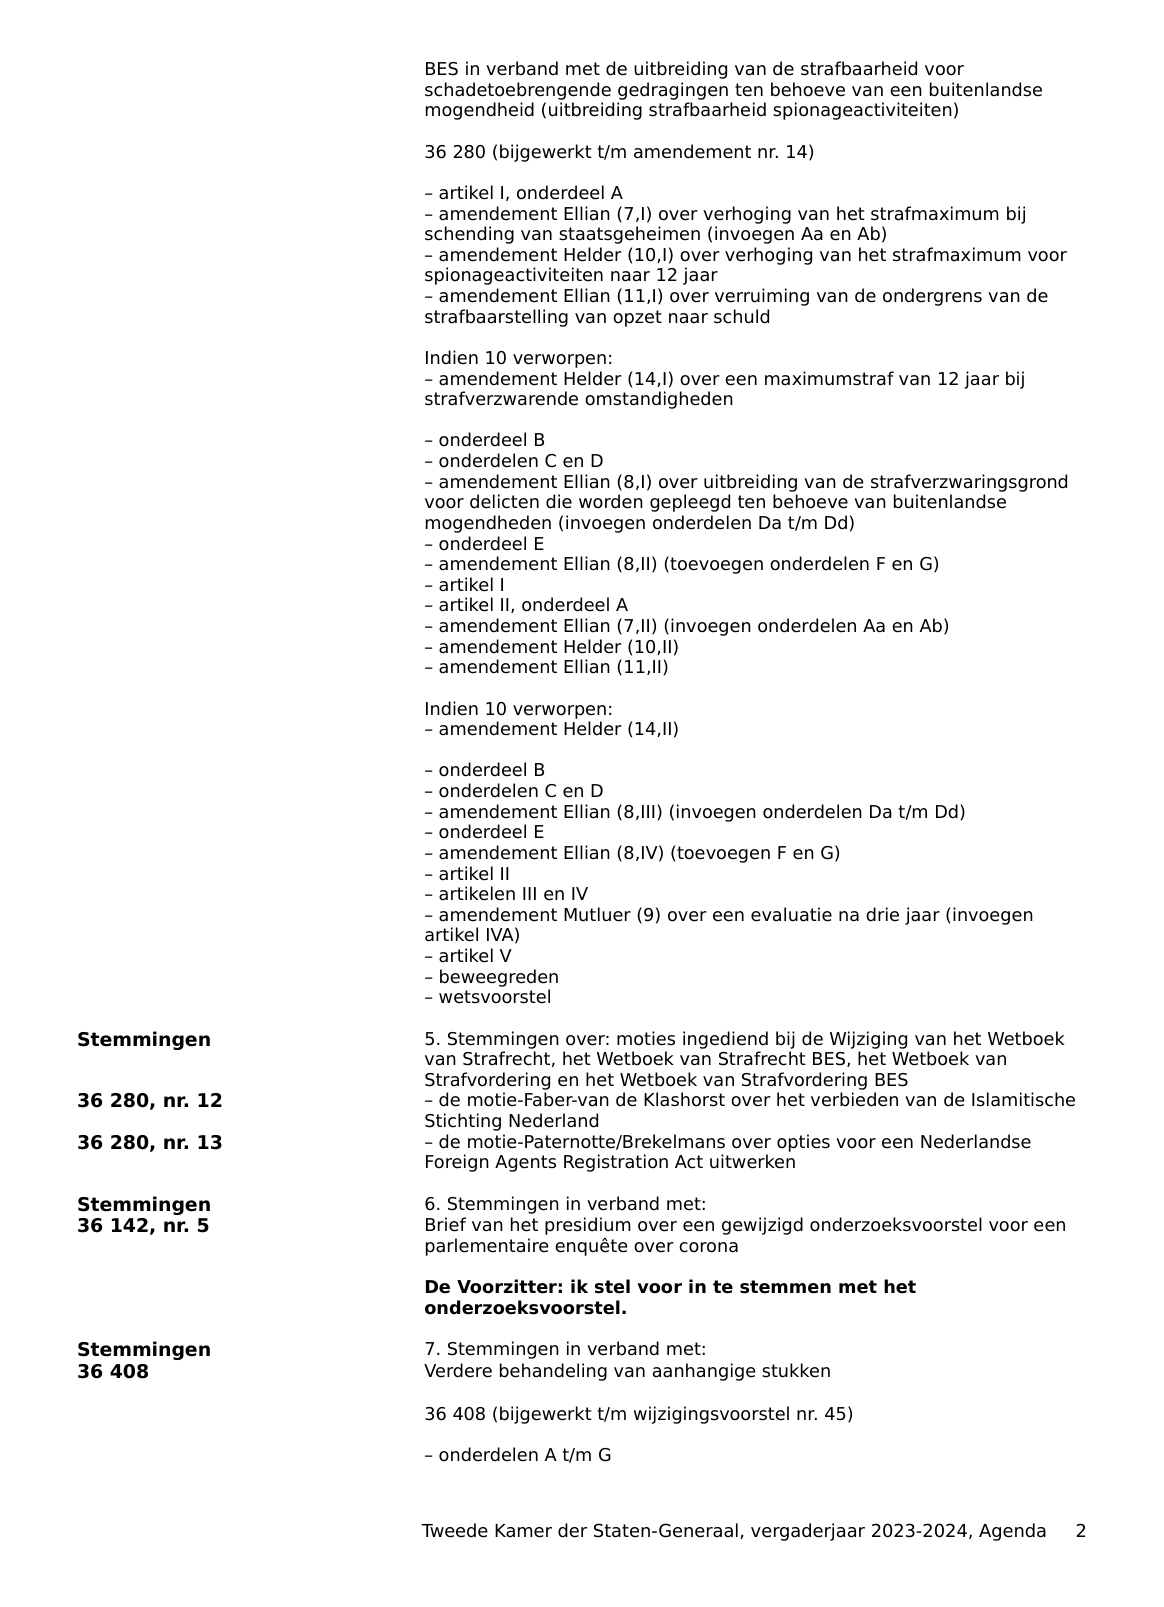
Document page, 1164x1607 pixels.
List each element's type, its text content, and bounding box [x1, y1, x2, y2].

table_cell [401, 142, 418, 162]
table_cell [401, 678, 418, 698]
table_cell [401, 1029, 418, 1090]
table_cell [77, 781, 401, 802]
table_cell 7. Stemmingen in verband met: [418, 1339, 1087, 1361]
table_cell – onderdelen C en D [418, 781, 1087, 802]
table_cell 6. Stemmingen in verband met: [418, 1194, 1087, 1215]
table_cell [401, 1445, 418, 1466]
table_cell – onderdeel E [418, 822, 1087, 843]
table_cell [401, 1090, 418, 1132]
table_cell – onderdeel B [418, 760, 1087, 781]
table_cell [77, 451, 401, 472]
table_cell BES in verband met de uitbreiding van de strafbaarheid voor schadetoebrengende gedragingen ten behoeve van een buitenlandse mogendheid (uitbreiding strafbaarheid spionageactiviteiten) [418, 59, 1087, 121]
table_cell 5. Stemmingen over: moties ingediend bij de Wijziging van het Wetboek van Strafrecht, het Wetboek van Strafrecht BES, het Wetboek van Strafvordering en het Wetboek van Strafvordering BES [418, 1029, 1087, 1090]
table_cell [77, 802, 401, 822]
table_cell [401, 1361, 418, 1383]
table_cell [77, 843, 401, 863]
table_cell [418, 1424, 1087, 1445]
table_cell [401, 348, 418, 368]
table_cell – amendement Helder (14,II) [418, 719, 1087, 740]
table_cell 36 280, nr. 13 [77, 1132, 401, 1173]
table_cell [401, 595, 418, 616]
table_cell – artikel I [418, 575, 1087, 595]
table_cell [401, 967, 418, 987]
table_cell [77, 595, 401, 616]
table_cell [401, 410, 418, 430]
table_cell Verdere behandeling van aanhangige stukken [418, 1361, 1087, 1383]
table_cell [418, 1008, 1087, 1028]
table_cell [401, 59, 418, 121]
table_cell [77, 348, 401, 368]
table_cell 36 280, nr. 12 [77, 1090, 401, 1132]
table_cell – artikel V [418, 946, 1087, 967]
table_cell – amendement Ellian (8,IV) (toevoegen F en G) [418, 843, 1087, 863]
table_cell [401, 1424, 418, 1445]
table_cell [401, 1132, 418, 1173]
table_cell [77, 637, 401, 657]
table_cell [77, 946, 401, 967]
table_cell [77, 1257, 401, 1277]
table_cell [401, 369, 418, 410]
table_cell [77, 534, 401, 554]
table_cell – artikel II, onderdeel A [418, 595, 1087, 616]
table_cell [401, 1008, 418, 1028]
table_cell [77, 1404, 401, 1424]
table_cell [77, 121, 401, 142]
table_cell [418, 327, 1087, 348]
table_cell [77, 699, 401, 719]
table_cell – artikel II [418, 864, 1087, 884]
table_cell [401, 451, 418, 472]
table_cell [401, 245, 418, 286]
table_cell [77, 327, 401, 348]
table_cell [77, 1319, 401, 1339]
table_cell [418, 678, 1087, 698]
table_cell [418, 1257, 1087, 1277]
table_cell [77, 740, 401, 760]
table_cell [77, 1445, 401, 1466]
table_cell [401, 1257, 418, 1277]
table_cell [401, 987, 418, 1008]
table_cell [77, 822, 401, 843]
table_cell [77, 864, 401, 884]
table_cell Stemmingen [77, 1194, 401, 1215]
table_cell [418, 740, 1087, 760]
table_cell [401, 616, 418, 637]
table_cell [418, 1319, 1087, 1339]
table_cell [401, 699, 418, 719]
table_cell [77, 204, 401, 245]
table_cell Indien 10 verworpen: [418, 699, 1087, 719]
table_cell – wetsvoorstel [418, 987, 1087, 1008]
table_cell [77, 905, 401, 946]
table_cell [401, 204, 418, 245]
table_cell De Voorzitter: ik stel voor in te stemmen met het onderzoeksvoorstel. [418, 1277, 1087, 1318]
table_cell – amendement Ellian (11,II) [418, 657, 1087, 678]
table_cell – amendement Ellian (8,III) (invoegen onderdelen Da t/m Dd) [418, 802, 1087, 822]
table_cell [401, 162, 418, 183]
table_cell [77, 719, 401, 740]
table_cell [77, 1277, 401, 1318]
table_cell Stemmingen [77, 1339, 401, 1361]
table_cell 36 408 (bijgewerkt t/m wijzigingsvoorstel nr. 45) [418, 1404, 1087, 1424]
table_cell [401, 946, 418, 967]
table_cell – amendement Ellian (7,II) (invoegen onderdelen Aa en Ab) [418, 616, 1087, 637]
table_cell [77, 616, 401, 637]
table_cell [401, 1215, 418, 1257]
table_cell [401, 1319, 418, 1339]
table_cell [401, 1383, 418, 1404]
table_cell [77, 183, 401, 203]
table_cell [401, 1194, 418, 1215]
table_cell – artikel I, onderdeel A [418, 183, 1087, 203]
table_cell – amendement Helder (10,II) [418, 637, 1087, 657]
table_cell [401, 286, 418, 327]
table_cell [401, 637, 418, 657]
table_cell [77, 162, 401, 183]
table_cell – amendement Ellian (8,I) over uitbreiding van de strafverzwaringsgrond voor delicten die worden gepleegd ten behoeve van buitenlandse mogendheden (invoegen onderdelen Da t/m Dd) [418, 472, 1087, 533]
table_cell [418, 410, 1087, 430]
table_cell [418, 1173, 1087, 1193]
table_cell [401, 781, 418, 802]
table_cell [401, 802, 418, 822]
table_cell – onderdeel B [418, 430, 1087, 451]
table_cell [401, 121, 418, 142]
table_cell [401, 472, 418, 533]
table_cell [401, 430, 418, 451]
table_cell [77, 575, 401, 595]
table_cell [401, 534, 418, 554]
table_cell [77, 760, 401, 781]
table_cell [401, 822, 418, 843]
table_cell 36 280 (bijgewerkt t/m amendement nr. 14) [418, 142, 1087, 162]
table_cell [401, 575, 418, 595]
table_cell [77, 1424, 401, 1445]
table_cell [401, 864, 418, 884]
table_cell [77, 245, 401, 286]
table_cell Stemmingen [77, 1029, 401, 1090]
table_cell [77, 142, 401, 162]
table_cell – amendement Helder (14,I) over een maximumstraf van 12 jaar bij strafverzwarende omstandigheden [418, 369, 1087, 410]
table_cell 36 142, nr. 5 [77, 1215, 401, 1257]
table_cell Indien 10 verworpen: [418, 348, 1087, 368]
table_cell [401, 327, 418, 348]
table_cell – onderdeel E [418, 534, 1087, 554]
table_cell [401, 905, 418, 946]
table_cell [401, 843, 418, 863]
table_cell [77, 410, 401, 430]
table_cell [77, 678, 401, 698]
table_cell – de motie-Faber-van de Klashorst over het verbieden van de Islamitische Stichting Nederland [418, 1090, 1087, 1132]
table_cell – amendement Ellian (11,I) over verruiming van de ondergrens van de strafbaarstelling van opzet naar schuld [418, 286, 1087, 327]
table_cell [401, 740, 418, 760]
table_cell [77, 554, 401, 575]
table_cell [77, 1383, 401, 1404]
table_cell [77, 472, 401, 533]
table_cell [77, 59, 401, 121]
table_cell [418, 1383, 1087, 1404]
table_cell – de motie-Paternotte/Brekelmans over opties voor een Nederlandse Foreign Agents Registration Act uitwerken [418, 1132, 1087, 1173]
table_cell [77, 987, 401, 1008]
table_cell [77, 286, 401, 327]
table_cell [401, 1277, 418, 1318]
table_cell [401, 183, 418, 203]
table_cell [418, 162, 1087, 183]
table_cell – beweegreden [418, 967, 1087, 987]
table_cell – artikelen III en IV [418, 884, 1087, 905]
table_cell – amendement Mutluer (9) over een evaluatie na drie jaar (invoegen artikel IVA) [418, 905, 1087, 946]
table_cell [77, 657, 401, 678]
table_cell [77, 1173, 401, 1193]
table_cell [401, 1339, 418, 1361]
table_cell – amendement Helder (10,I) over verhoging van het strafmaximum voor spionageactiviteiten naar 12 jaar [418, 245, 1087, 286]
table_cell [401, 719, 418, 740]
table_cell – onderdelen A t/m G [418, 1445, 1087, 1466]
table_cell [77, 884, 401, 905]
table_cell [77, 430, 401, 451]
table_cell [77, 967, 401, 987]
table_cell [401, 1404, 418, 1424]
table_cell [401, 554, 418, 575]
table_cell Brief van het presidium over een gewijzigd onderzoeksvoorstel voor een parlementaire enquête over corona [418, 1215, 1087, 1257]
table_cell [418, 121, 1087, 142]
table_cell [77, 369, 401, 410]
table_cell [401, 760, 418, 781]
table_cell 36 408 [77, 1361, 401, 1383]
table_cell – amendement Ellian (8,II) (toevoegen onderdelen F en G) [418, 554, 1087, 575]
table_cell [401, 657, 418, 678]
table_cell [77, 1008, 401, 1028]
table_cell [401, 1173, 418, 1193]
table_cell – onderdelen C en D [418, 451, 1087, 472]
table_cell – amendement Ellian (7,I) over verhoging van het strafmaximum bij schending van staatsgeheimen (invoegen Aa en Ab) [418, 204, 1087, 245]
table_cell [401, 884, 418, 905]
